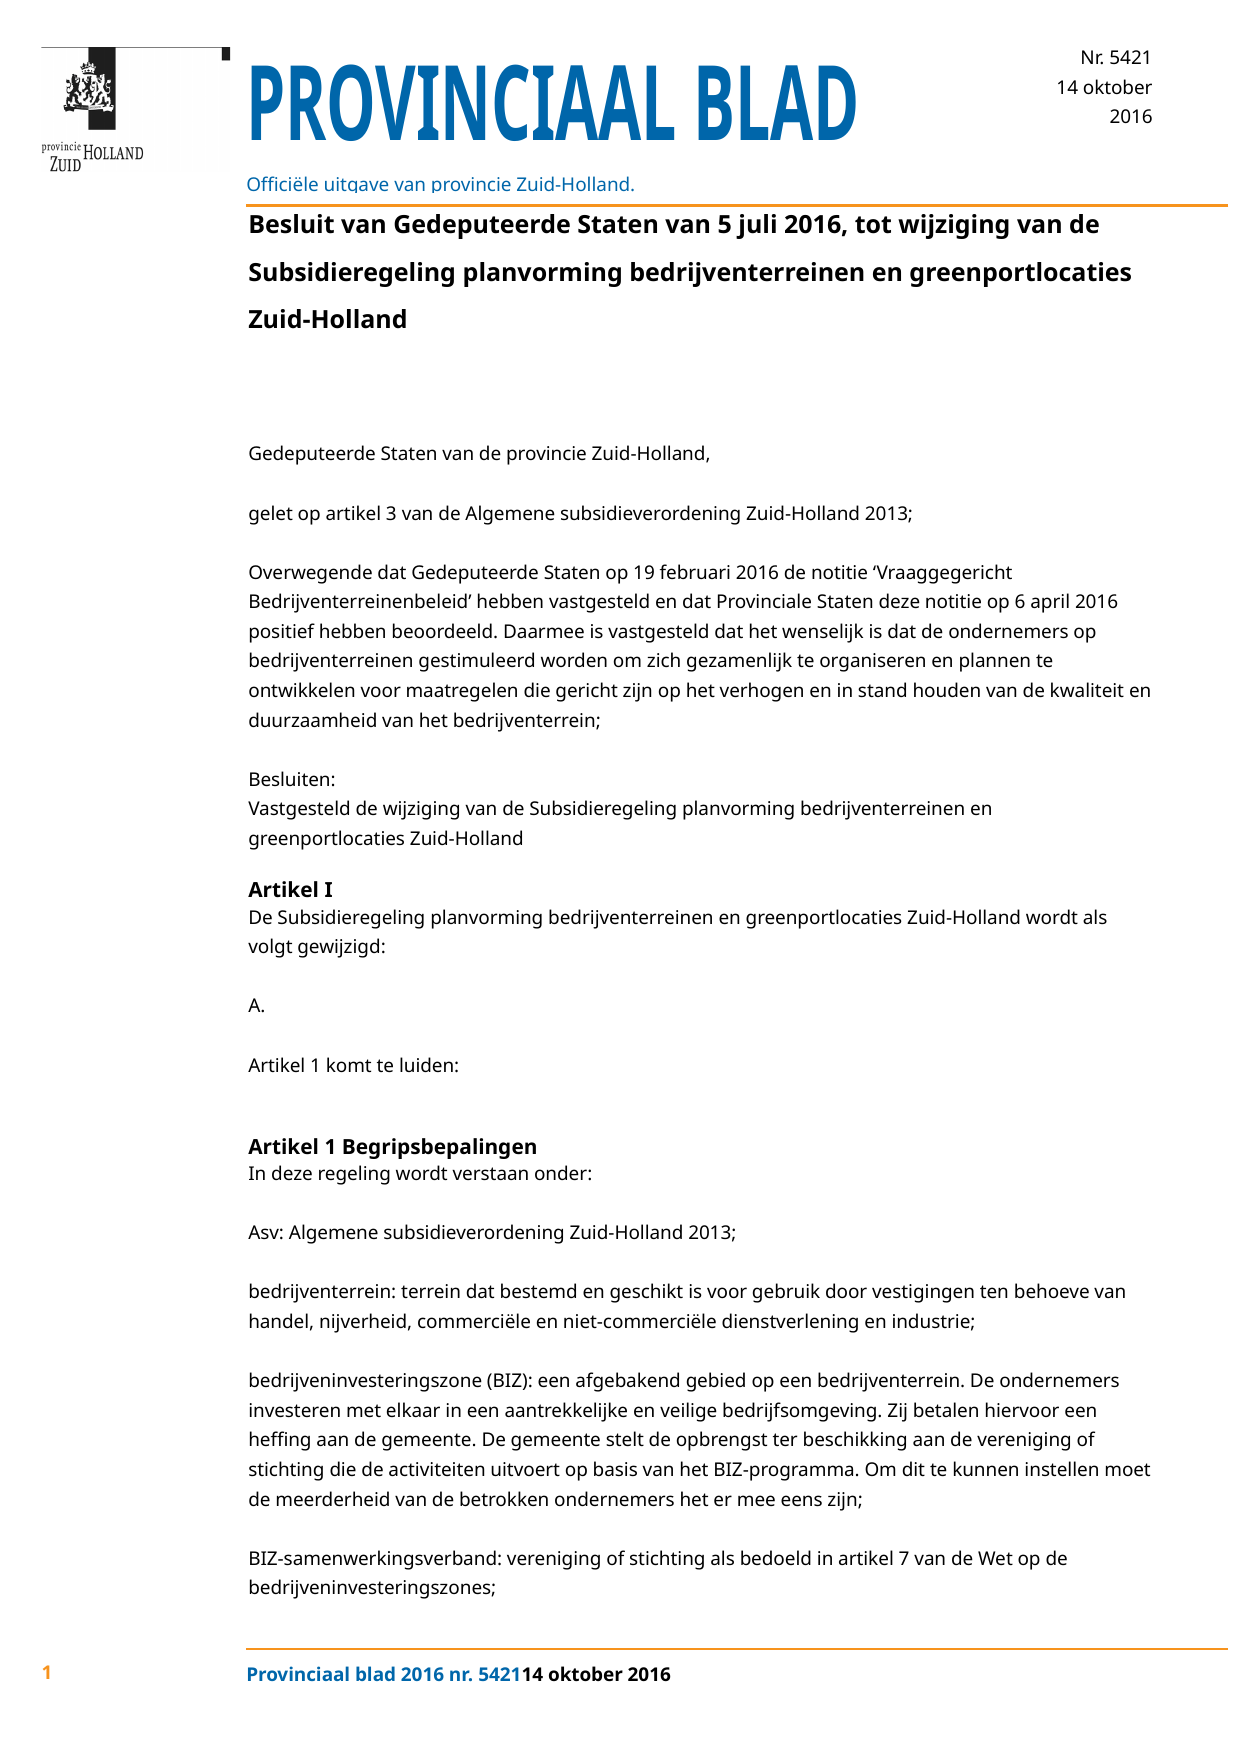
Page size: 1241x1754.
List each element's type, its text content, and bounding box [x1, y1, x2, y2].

text Gedeputeerde Staten van de provincie Zuid-Holland, [248, 441, 1152, 466]
text Artikel 1 komt te luiden: [248, 1052, 1152, 1078]
text Besluiten: [248, 766, 1152, 792]
text Asv: Algemene subsidieverordening Zuid-Holland 2013; [248, 1219, 1152, 1245]
text bedrijveninvesteringszone (BIZ): een afgebakend gebied op een bedrijventerrein. De ondernemers investeren met elkaar in een aantrekkelijke en veilige bedrijfsomgeving. Zij betalen hiervoor een heffing aan de gemeente. De gemeente stelt de opbrengst ter beschikking aan de vereniging of stichting die de activiteiten uitvoert op basis van het BIZ-programma. Om dit te kunnen instellen moet de meerderheid van de betrokken ondernemers het er mee eens zijn; [248, 1367, 1152, 1511]
picture [41, 47, 231, 172]
text In deze regeling wordt verstaan onder: [248, 1160, 1152, 1186]
text Overwegende dat Gedeputeerde Staten op 19 februari 2016 de notitie ‘Vraaggegericht Bedrijventerreinenbeleid’ hebben vastgesteld en dat Provinciale Staten deze notitie op 6 april 2016 positief hebben beoordeeld. Daarmee is vastgesteld dat het wenselijk is dat de ondernemers op bedrijventerreinen gestimuleerd worden om zich gezamenlijk te organiseren en plannen te ontwikkelen voor maatregelen die gericht zijn op het verhogen en in stand houden van de kwaliteit en duurzaamheid van het bedrijventerrein; [248, 559, 1152, 732]
text De Subsidieregeling planvorming bedrijventerreinen en greenportlocaties Zuid-Holland wordt als volgt gewijzigd: [248, 904, 1152, 959]
text Besluit van Gedeputeerde Staten van 5 juli 2016, tot wijziging van de Subsidieregeling planvorming bedrijventerreinen en greenportlocaties Zuid-Holland [248, 207, 1152, 336]
text BIZ-samenwerkingsverband: vereniging of stichting als bedoeld in artikel 7 van de Wet op de bedrijveninvesteringszones; [248, 1545, 1152, 1600]
text bedrijventerrein: terrein dat bestemd en geschikt is voor gebruik door vestigingen ten behoeve van handel, nijverheid, commerciële en niet-commerciële dienstverlening en industrie; [248, 1279, 1152, 1334]
text Artikel 1 Begripsbepalingen [248, 1132, 1152, 1160]
text Vastgesteld de wijziging van de Subsidieregeling planvorming bedrijventerreinen en greenportlocaties Zuid-Holland [248, 796, 1152, 851]
text Artikel I [248, 876, 1152, 904]
text gelet op artikel 3 van de Algemene subsidieverordening Zuid-Holland 2013; [248, 500, 1152, 525]
text A. [248, 993, 1152, 1018]
